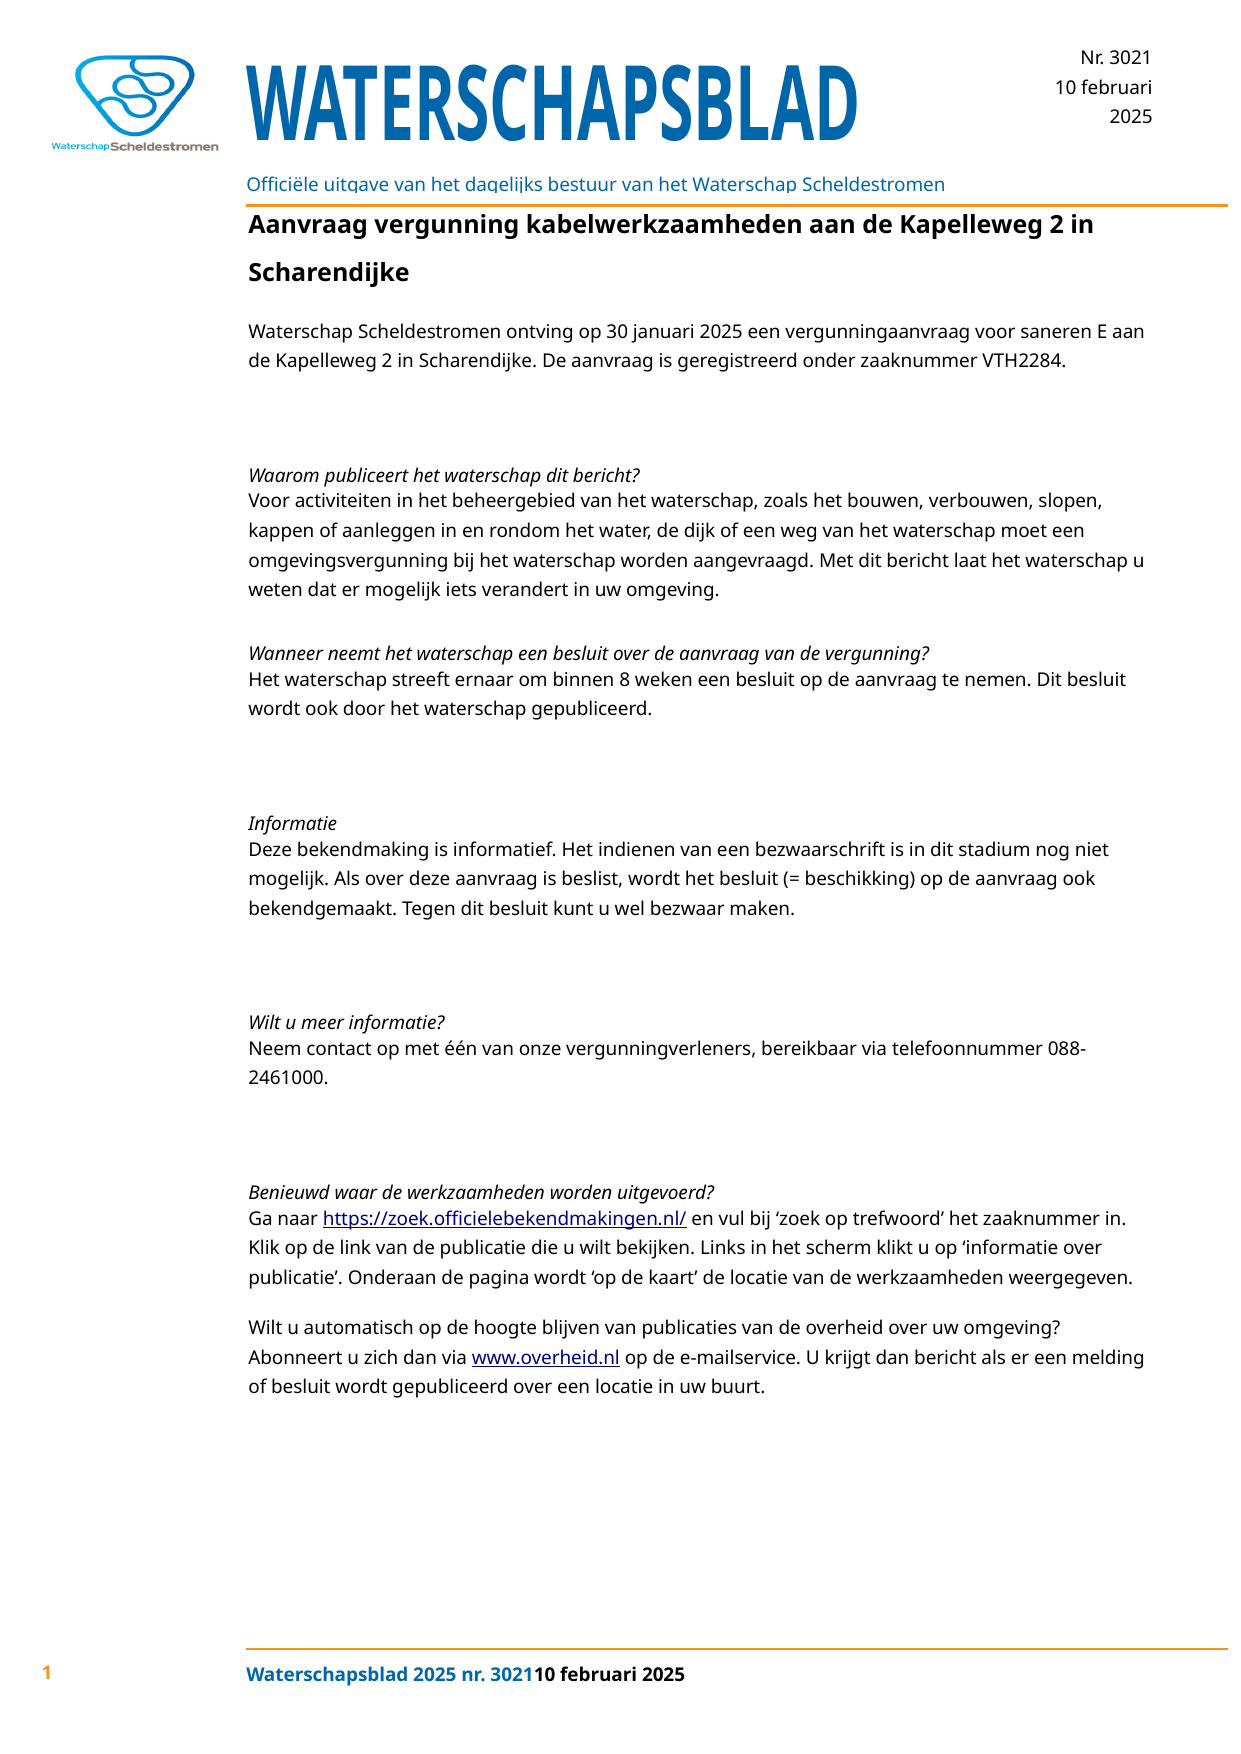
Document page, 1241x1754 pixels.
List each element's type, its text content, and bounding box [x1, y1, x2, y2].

text Deze bekendmaking is informatief. Het indienen van een bezwaarschrift is in dit stadium nog niet mogelijk. Als over deze aanvraag is beslist, wordt het besluit (= beschikking) op de aanvraag ook bekendgemaakt. Tegen dit besluit kunt u wel bezwaar maken. [248, 836, 1152, 921]
text Waarom publiceert het waterschap dit bericht? [248, 462, 1152, 488]
picture [41, 47, 231, 172]
text Het waterschap streeft ernaar om binnen 8 weken een besluit op de aanvraag te nemen. Dit besluit wordt ook door het waterschap gepubliceerd. [248, 666, 1152, 721]
text Voor activiteiten in het beheergebied van het waterschap, zoals het bouwen, verbouwen, slopen, kappen of aanleggen in en rondom het water, de dijk of een weg van het waterschap moet een omgevingsvergunning bij het waterschap worden aangevraagd. Met dit bericht laat het waterschap u weten dat er mogelijk iets verandert in uw omgeving. [248, 488, 1152, 602]
text Neem contact op met één van onze vergunningverleners, bereikbaar via telefoonnummer 088-2461000. [248, 1035, 1152, 1090]
text Wanneer neemt het waterschap een besluit over de aanvraag van de vergunning? [248, 640, 1152, 666]
text Benieuwd waar de werkzaamheden worden uitgevoerd? [248, 1179, 1152, 1205]
text Wilt u automatisch op de hoogte blijven van publicaties van de overheid over uw omgeving? Abonneert u zich dan via www.overheid.nl op de e-mailservice. U krijgt dan bericht als er een melding of besluit wordt gepubliceerd over een locatie in uw buurt. [248, 1314, 1152, 1399]
text Aanvraag vergunning kabelwerkzaamheden aan de Kapelleweg 2 in Scharendijke [248, 207, 1152, 288]
text Informatie [248, 810, 1152, 836]
text Wilt u meer informatie? [248, 1009, 1152, 1035]
text Ga naar https://zoek.officielebekendmakingen.nl/ en vul bij ‘zoek op trefwoord’ het zaaknummer in. Klik op de link van de publicatie die u wilt bekijken. Links in het scherm klikt u op ‘informatie over publicatie’. Onderaan de pagina wordt ‘op de kaart’ de locatie van de werkzaamheden weergegeven. [248, 1205, 1152, 1289]
text Waterschap Scheldestromen ontving op 30 januari 2025 een vergunningaanvraag voor saneren E aan de Kapelleweg 2 in Scharendijke. De aanvraag is geregistreerd onder zaaknummer VTH2284. [248, 318, 1152, 373]
